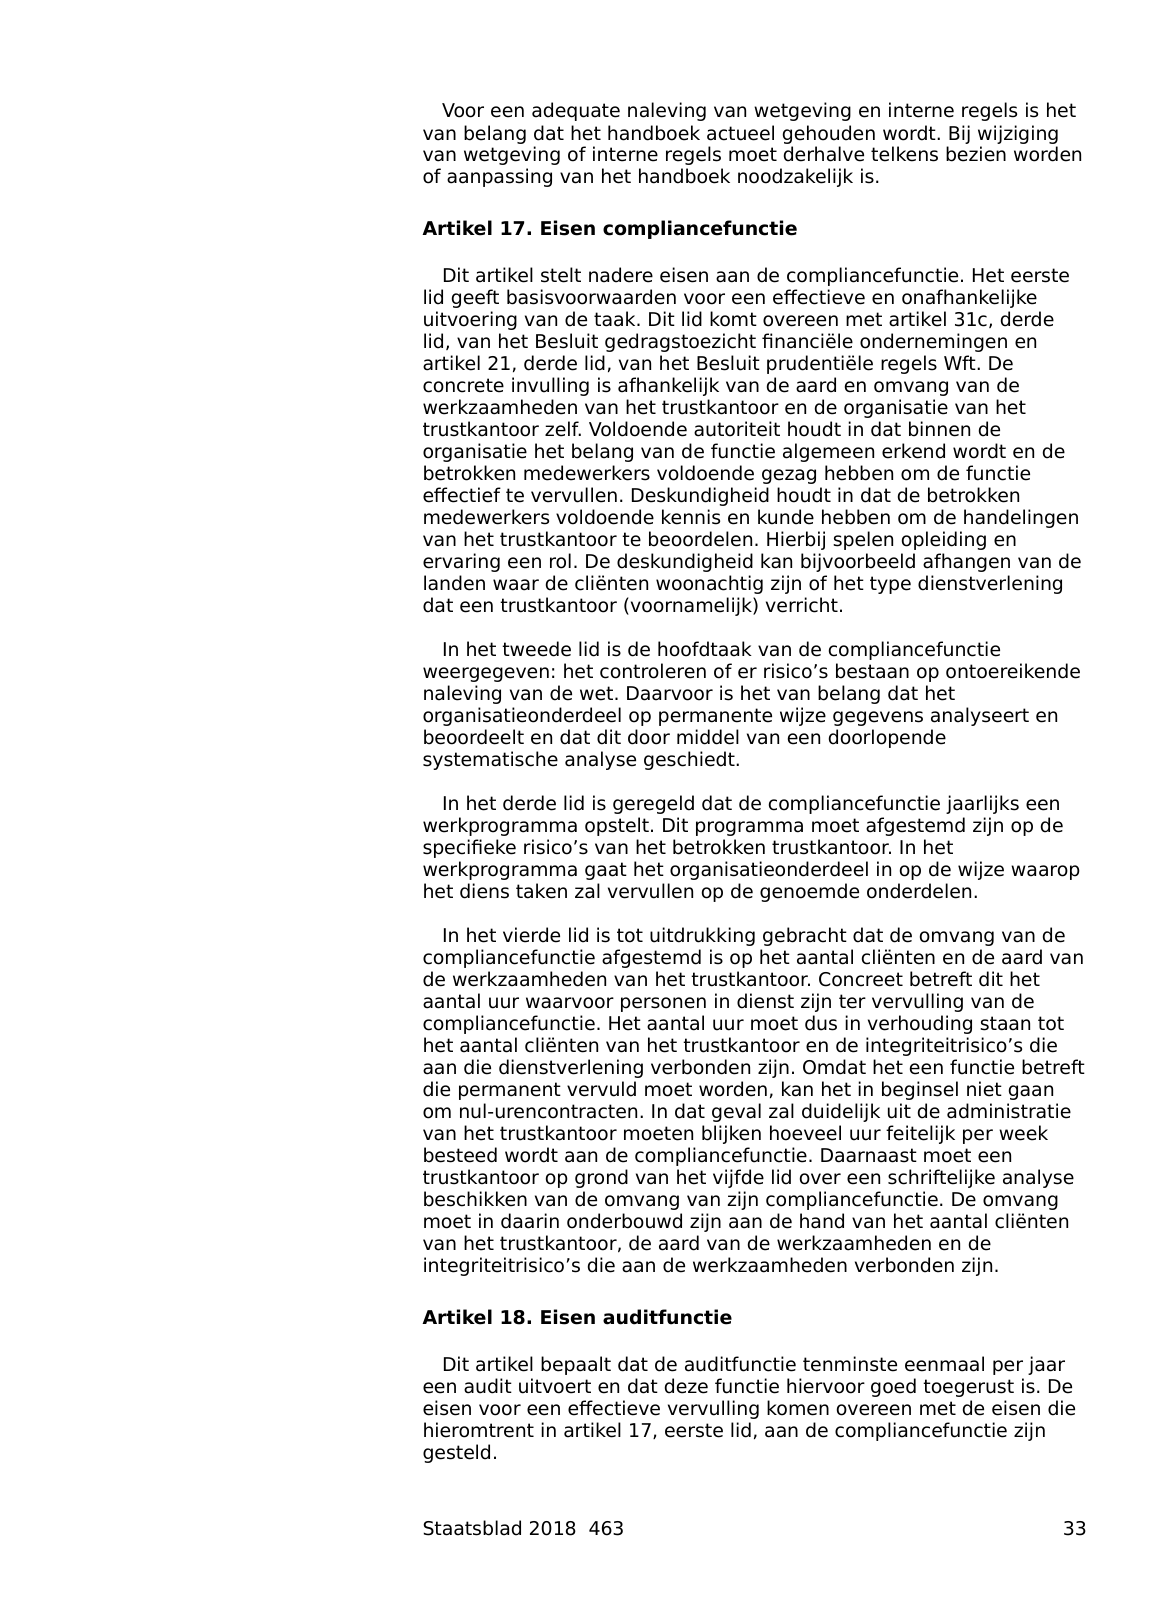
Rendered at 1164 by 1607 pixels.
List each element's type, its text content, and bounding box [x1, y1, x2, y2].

subtitle Artikel 17. Eisen compliancefunctie [422, 218, 1087, 240]
text Dit artikel stelt nadere eisen aan de compliancefunctie. Het eerste lid geeft basisvoorwaarden voor een effectieve en onafhankelijke uitvoering van de taak. Dit lid komt overeen met artikel 31c, derde lid, van het Besluit gedragstoezicht financiële ondernemingen en artikel 21, derde lid, van het Besluit prudentiële regels Wft. De concrete invulling is afhankelijk van de aard en omvang van de werkzaamheden van het trustkantoor en de organisatie van het trustkantoor zelf. Voldoende autoriteit houdt in dat binnen de organisatie het belang van de functie algemeen erkend wordt en de betrokken medewerkers voldoende gezag hebben om de functie effectief te vervullen. Deskundigheid houdt in dat de betrokken medewerkers voldoende kennis en kunde hebben om de handelingen van het trustkantoor te beoordelen. Hierbij spelen opleiding en ervaring een rol. De deskundigheid kan bijvoorbeeld afhangen van de landen waar de cliënten woonachtig zijn of het type dienstverlening dat een trustkantoor (voornamelijk) verricht. [422, 265, 1087, 617]
subtitle Artikel 18. Eisen auditfunctie [422, 1307, 1087, 1329]
text In het tweede lid is de hoofdtaak van de compliancefunctie weergegeven: het controleren of er risico’s bestaan op ontoereikende naleving van de wet. Daarvoor is het van belang dat het organisatieonderdeel op permanente wijze gegevens analyseert en beoordeelt en dat dit door middel van een doorlopende systematische analyse geschiedt. [422, 639, 1087, 771]
text Dit artikel bepaalt dat de auditfunctie tenminste eenmaal per jaar een audit uitvoert en dat deze functie hiervoor goed toegerust is. De eisen voor een effectieve vervulling komen overeen met de eisen die hieromtrent in artikel 17, eerste lid, aan de compliancefunctie zijn gesteld. [422, 1354, 1087, 1464]
text In het vierde lid is tot uitdrukking gebracht dat de omvang van de compliancefunctie afgestemd is op het aantal cliënten en de aard van de werkzaamheden van het trustkantoor. Concreet betreft dit het aantal uur waarvoor personen in dienst zijn ter vervulling van de compliancefunctie. Het aantal uur moet dus in verhouding staan tot het aantal cliënten van het trustkantoor en de integriteitrisico’s die aan die dienstverlening verbonden zijn. Omdat het een functie betreft die permanent vervuld moet worden, kan het in beginsel niet gaan om nul-urencontracten. In dat geval zal duidelijk uit de administratie van het trustkantoor moeten blijken hoeveel uur feitelijk per week besteed wordt aan de compliancefunctie. Daarnaast moet een trustkantoor op grond van het vijfde lid over een schriftelijke analyse beschikken van de omvang van zijn compliancefunctie. De omvang moet in daarin onderbouwd zijn aan de hand van het aantal cliënten van het trustkantoor, de aard van de werkzaamheden en de integriteitrisico’s die aan de werkzaamheden verbonden zijn. [422, 925, 1087, 1277]
text In het derde lid is geregeld dat de compliancefunctie jaarlijks een werkprogramma opstelt. Dit programma moet afgestemd zijn op de specifieke risico’s van het betrokken trustkantoor. In het werkprogramma gaat het organisatieonderdeel in op de wijze waarop het diens taken zal vervullen op de genoemde onderdelen. [422, 793, 1087, 903]
text Voor een adequate naleving van wetgeving en interne regels is het van belang dat het handboek actueel gehouden wordt. Bij wijziging van wetgeving of interne regels moet derhalve telkens bezien worden of aanpassing van het handboek noodzakelijk is. [422, 100, 1087, 188]
